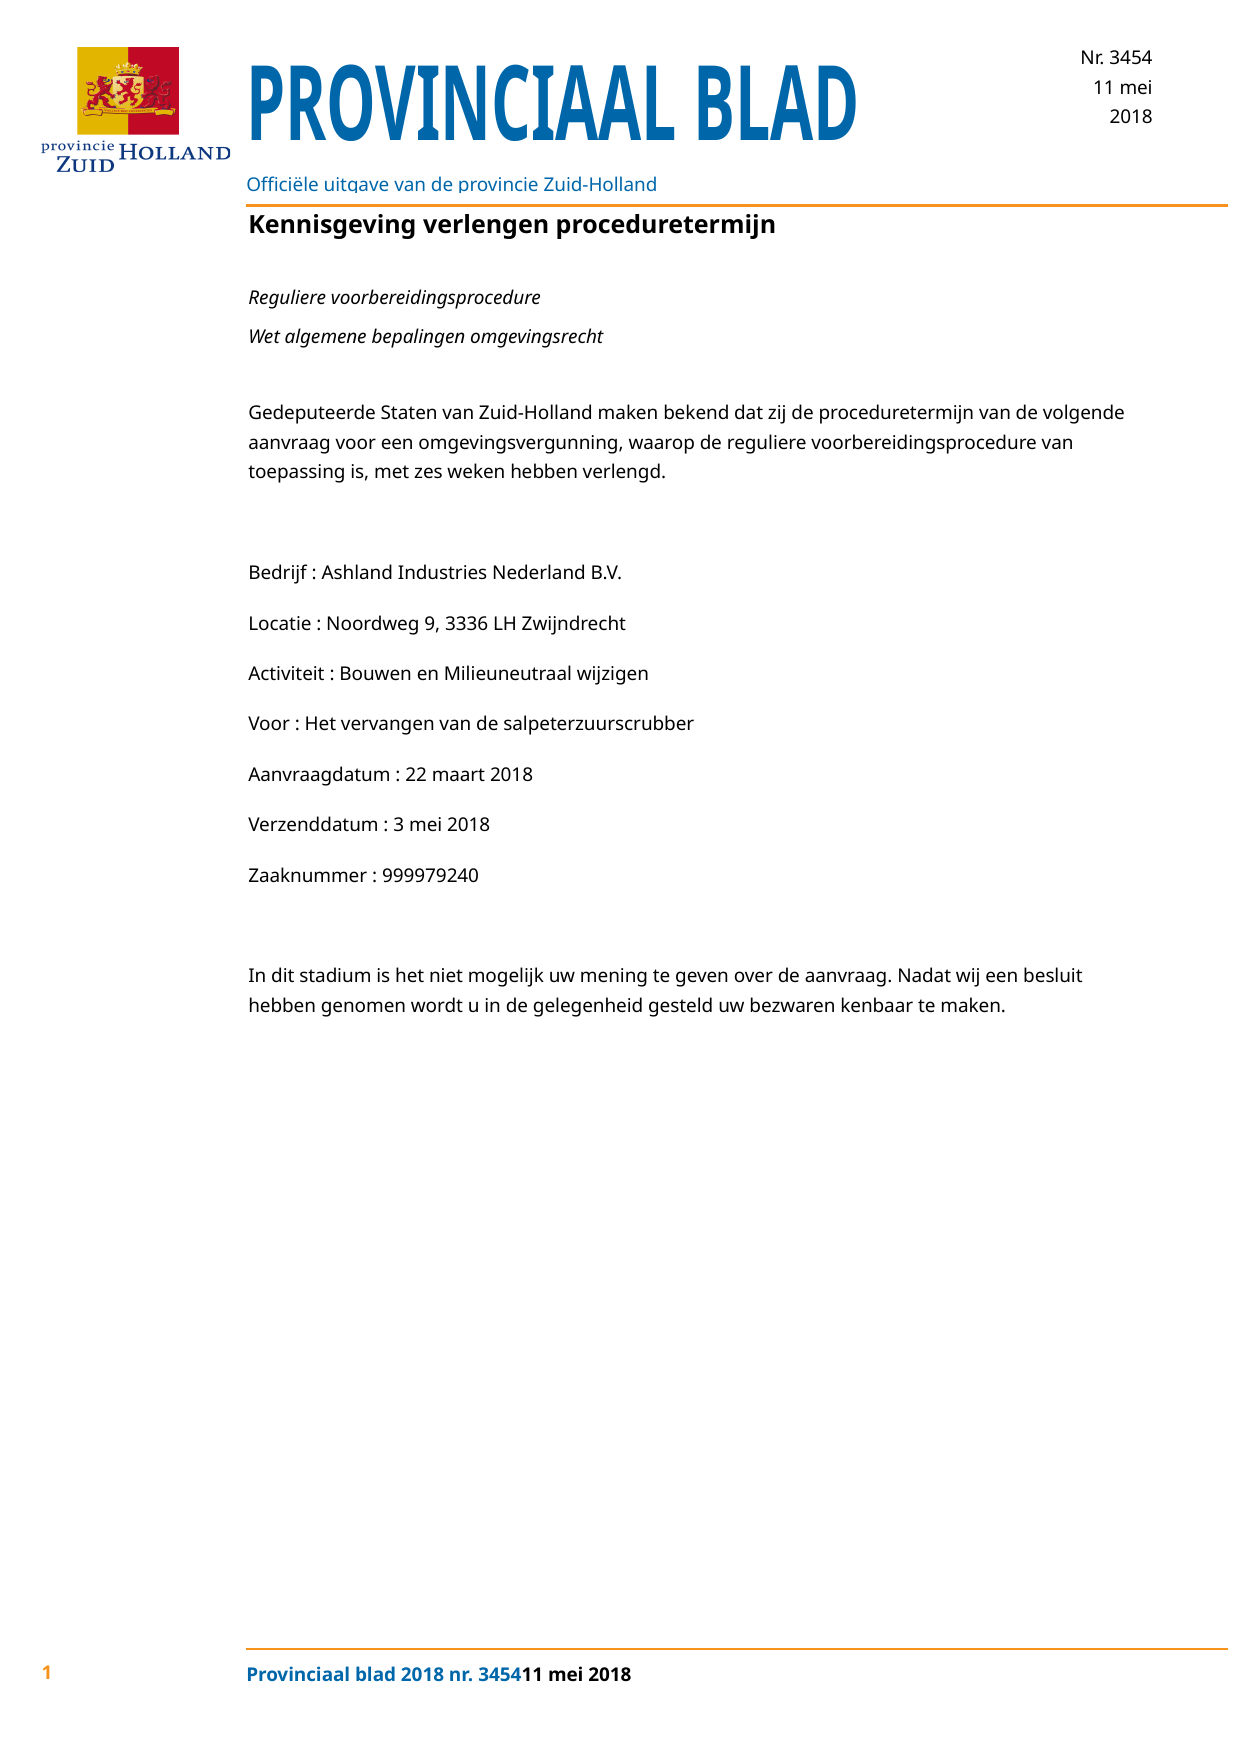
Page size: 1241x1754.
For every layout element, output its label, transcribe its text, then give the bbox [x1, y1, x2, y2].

text Wet algemene bepalingen omgevingsrecht [248, 323, 1152, 349]
text Gedeputeerde Staten van Zuid-Holland maken bekend dat zij de proceduretermijn van de volgende aanvraag voor een omgevingsvergunning, waarop de reguliere voorbereidingsprocedure van toepassing is, met zes weken hebben verlengd. [248, 399, 1152, 484]
text Zaaknummer : 999979240 [248, 862, 1152, 887]
text Locatie : Noordweg 9, 3336 LH Zwijndrecht [248, 610, 1152, 635]
picture [41, 47, 231, 172]
text Kennisgeving verlengen proceduretermijn [248, 207, 1152, 241]
text Bedrijf : Ashland Industries Nederland B.V. [248, 559, 1152, 585]
text In dit stadium is het niet mogelijk uw mening te geven over de aanvraag. Nadat wij een besluit hebben genomen wordt u in de gelegenheid gesteld uw bezwaren kenbaar te maken. [248, 963, 1152, 1018]
text Activiteit : Bouwen en Milieuneutraal wijzigen [248, 660, 1152, 686]
text Reguliere voorbereidingsprocedure [248, 284, 1152, 309]
text Voor : Het vervangen van de salpeterzuurscrubber [248, 711, 1152, 736]
text Verzenddatum : 3 mei 2018 [248, 811, 1152, 837]
text Aanvraagdatum : 22 maart 2018 [248, 761, 1152, 787]
